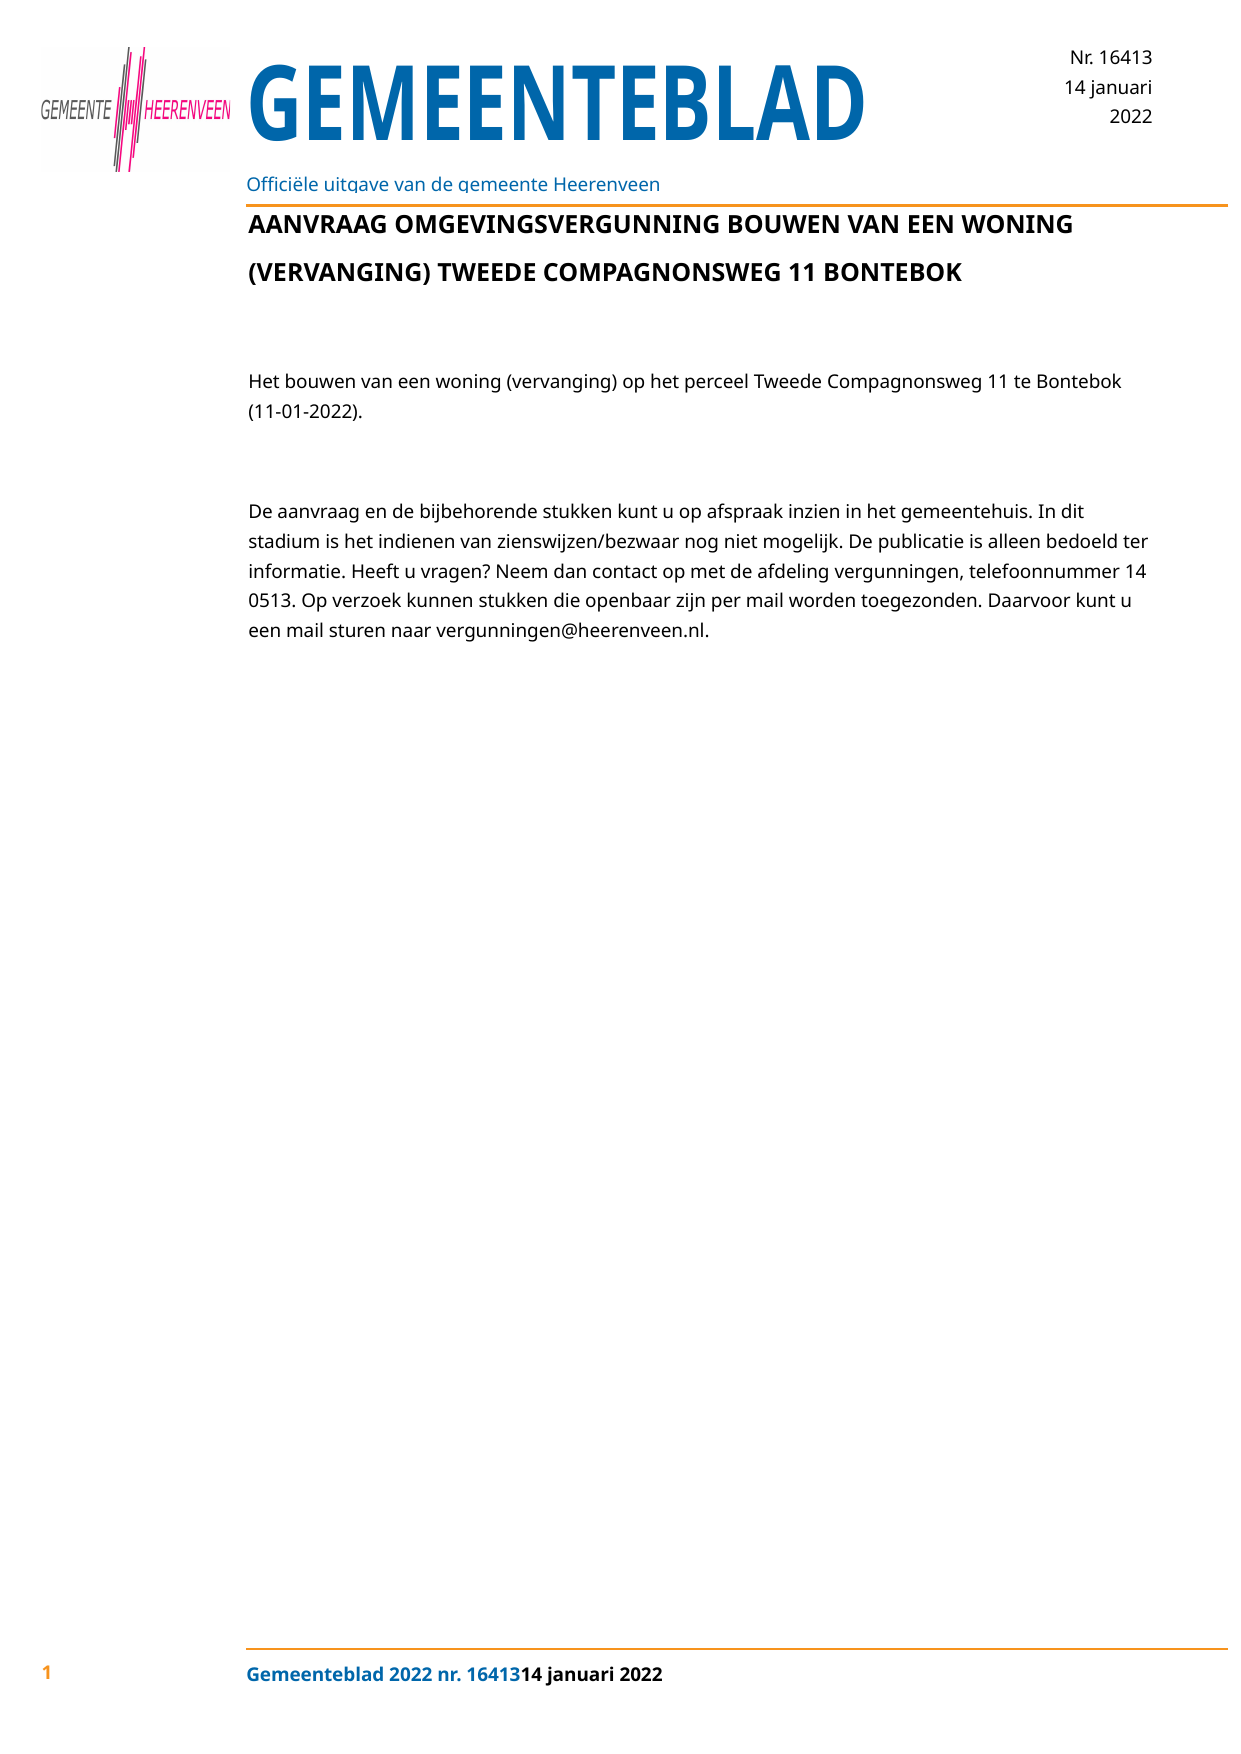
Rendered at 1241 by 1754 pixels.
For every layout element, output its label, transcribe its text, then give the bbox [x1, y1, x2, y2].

text AANVRAAG OMGEVINGSVERGUNNING BOUWEN VAN EEN WONING (VERVANGING) TWEEDE COMPAGNONSWEG 11 BONTEBOK [248, 207, 1152, 288]
text De aanvraag en de bijbehorende stukken kunt u op afspraak inzien in het gemeentehuis. In dit stadium is het indienen van zienswijzen/bezwaar nog niet mogelijk. De publicatie is alleen bedoeld ter informatie. Heeft u vragen? Neem dan contact op met de afdeling vergunningen, telefoonnummer 14 0513. Op verzoek kunnen stukken die openbaar zijn per mail worden toegezonden. Daarvoor kunt u een mail sturen naar vergunningen@heerenveen.nl. [248, 499, 1152, 643]
text Het bouwen van een woning (vervanging) op het perceel Tweede Compagnonsweg 11 te Bontebok (11-01-2022). [248, 368, 1152, 424]
picture [41, 47, 231, 172]
